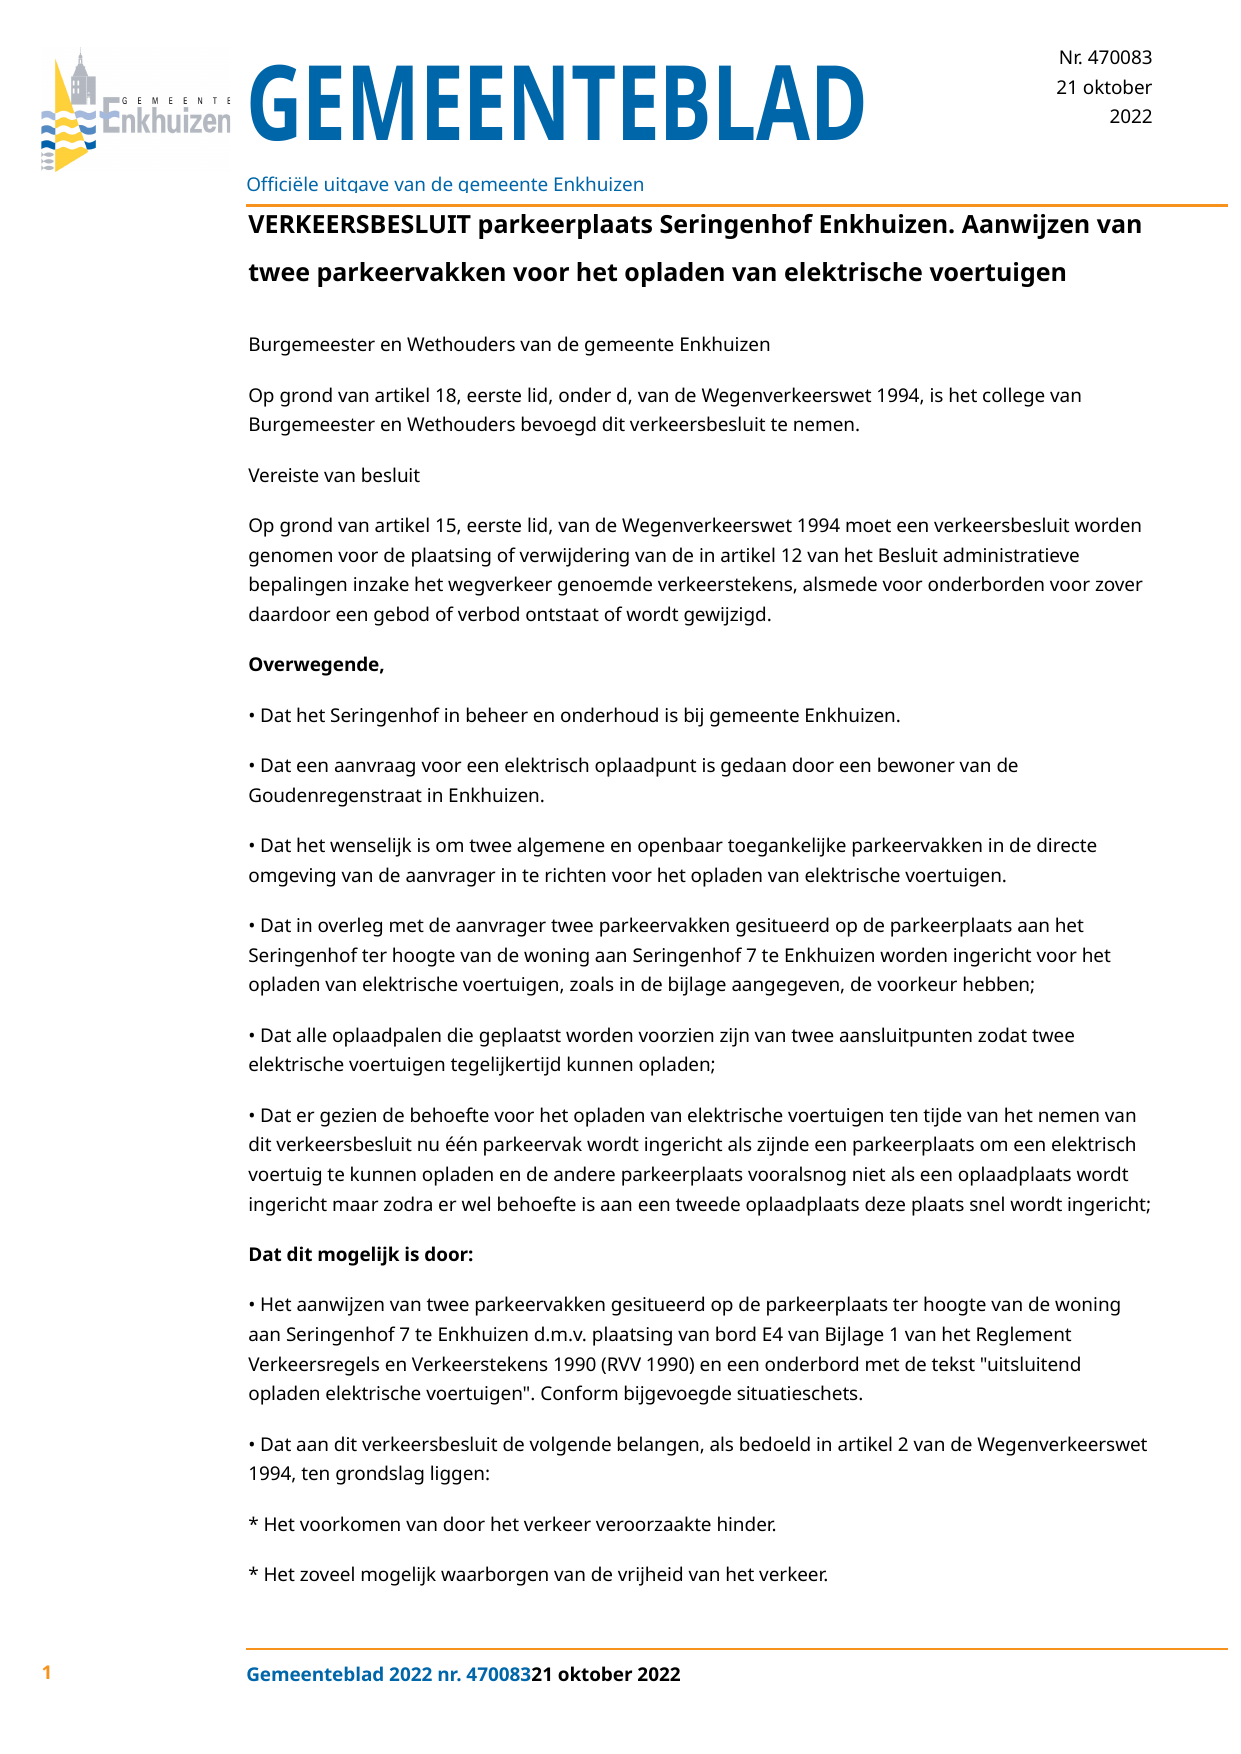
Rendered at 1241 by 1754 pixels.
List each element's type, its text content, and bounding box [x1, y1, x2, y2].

text * Het voorkomen van door het verkeer veroorzaakte hinder. [248, 1511, 1152, 1536]
text Burgemeester en Wethouders van de gemeente Enkhuizen [248, 332, 1152, 357]
text • Dat er gezien de behoefte voor het opladen van elektrische voertuigen ten tijde van het nemen van dit verkeersbesluit nu één parkeervak wordt ingericht als zijnde een parkeerplaats om een elektrisch voertuig te kunnen opladen en de andere parkeerplaats vooralsnog niet als een oplaadplaats wordt ingericht maar zodra er wel behoefte is aan een tweede oplaadplaats deze plaats snel wordt ingericht; [248, 1102, 1152, 1216]
text • Dat alle oplaadpalen die geplaatst worden voorzien zijn van twee aansluitpunten zodat twee elektrische voertuigen tegelijkertijd kunnen opladen; [248, 1022, 1152, 1077]
text • Dat een aanvraag voor een elektrisch oplaadpunt is gedaan door een bewoner van de Goudenregenstraat in Enkhuizen. [248, 752, 1152, 808]
text • Dat in overleg met de aanvrager twee parkeervakken gesitueerd op de parkeerplaats aan het Seringenhof ter hoogte van de woning aan Seringenhof 7 te Enkhuizen worden ingericht voor het opladen van elektrische voertuigen, zoals in de bijlage aangegeven, de voorkeur hebben; [248, 912, 1152, 997]
text Overwegende, [248, 652, 1152, 677]
text Dat dit mogelijk is door: [248, 1241, 1152, 1267]
picture [41, 47, 231, 172]
text Op grond van artikel 18, eerste lid, onder d, van de Wegenverkeerswet 1994, is het college van Burgemeester en Wethouders bevoegd dit verkeersbesluit te nemen. [248, 382, 1152, 437]
text • Dat het Seringenhof in beheer en onderhoud is bij gemeente Enkhuizen. [248, 702, 1152, 728]
text Op grond van artikel 15, eerste lid, van de Wegenverkeerswet 1994 moet een verkeersbesluit worden genomen voor de plaatsing of verwijdering van de in artikel 12 van het Besluit administratieve bepalingen inzake het wegverkeer genoemde verkeerstekens, alsmede voor onderborden voor zover daardoor een gebod of verbod ontstaat of wordt gewijzigd. [248, 512, 1152, 627]
text • Dat aan dit verkeersbesluit de volgende belangen, als bedoeld in artikel 2 van de Wegenverkeerswet 1994, ten grondslag liggen: [248, 1431, 1152, 1486]
text • Dat het wenselijk is om twee algemene en openbaar toegankelijke parkeervakken in de directe omgeving van de aanvrager in te richten voor het opladen van elektrische voertuigen. [248, 832, 1152, 888]
text Vereiste van besluit [248, 462, 1152, 488]
text * Het zoveel mogelijk waarborgen van de vrijheid van het verkeer. [248, 1561, 1152, 1587]
text VERKEERSBESLUIT parkeerplaats Seringenhof Enkhuizen. Aanwijzen van twee parkeervakken voor het opladen van elektrische voertuigen [248, 207, 1152, 288]
text • Het aanwijzen van twee parkeervakken gesitueerd op de parkeerplaats ter hoogte van de woning aan Seringenhof 7 te Enkhuizen d.m.v. plaatsing van bord E4 van Bijlage 1 van het Reglement Verkeersregels en Verkeerstekens 1990 (RVV 1990) en een onderbord met de tekst "uitsluitend opladen elektrische voertuigen". Conform bijgevoegde situatieschets. [248, 1292, 1152, 1406]
